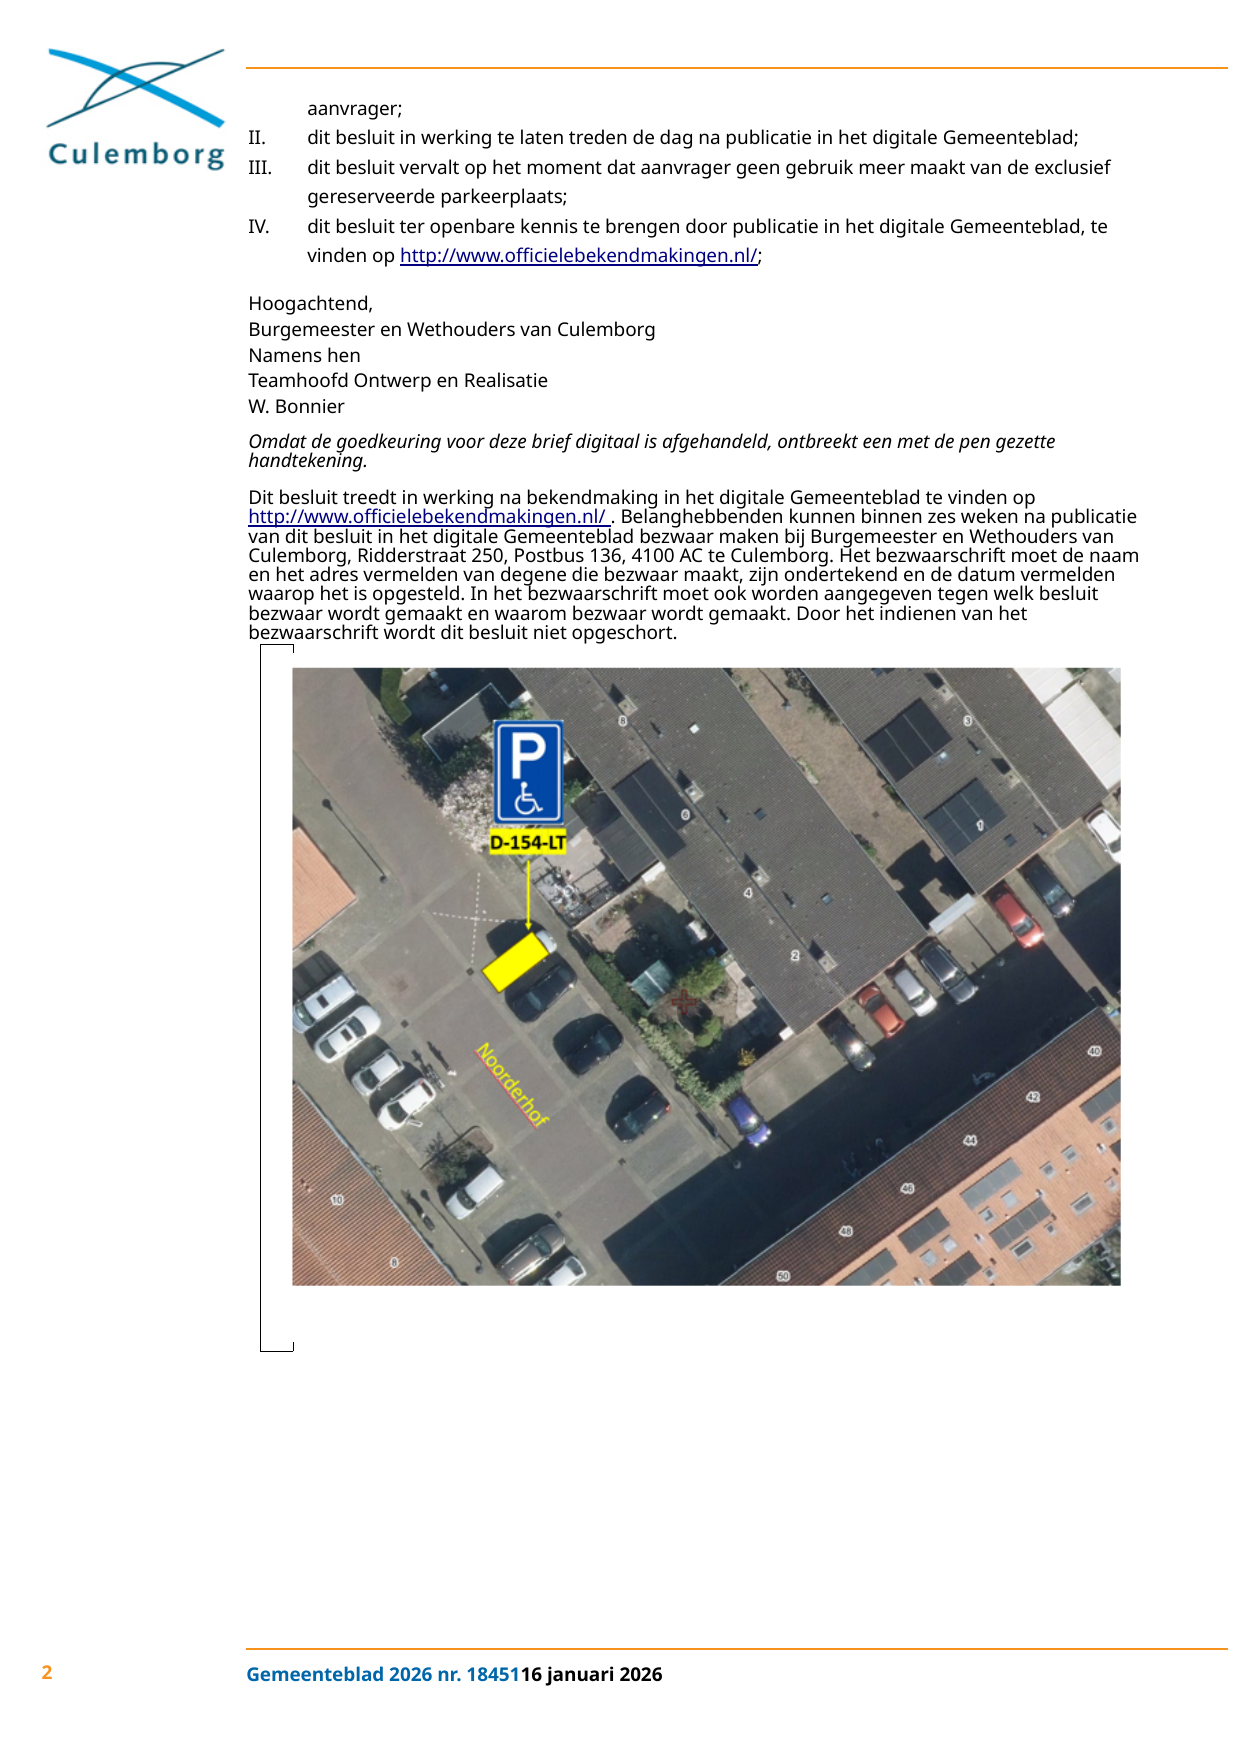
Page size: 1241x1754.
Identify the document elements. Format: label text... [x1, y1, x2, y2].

text W. Bonnier [248, 393, 1152, 419]
text Dit besluit treedt in werking na bekendmaking in het digitale Gemeenteblad te vinden op http://www.officielebekendmakingen.nl/ . Belanghebbenden kunnen binnen zes weken na publicatie van dit besluit in het digitale Gemeenteblad bezwaar maken bij Burgemeester en Wethouders van Culemborg, Ridderstraat 250, Postbus 136, 4100 AC te Culemborg. Het bezwaarschrift moet de naam en het adres vermelden van degene die bezwaar maakt, zijn ondertekend en de datum vermelden waarop het is opgesteld. In het bezwaarschrift moet ook worden aangegeven tegen welk besluit bezwaar wordt gemaakt en waarom bezwaar wordt gemaakt. Door het indienen van het bezwaarschrift wordt dit besluit niet opgeschort. [248, 489, 1152, 643]
picture [41, 47, 231, 172]
picture [268, 653, 1173, 1342]
list aanvrager; [248, 95, 1152, 121]
text Omdat de goedkeuring voor deze brief digitaal is afgehandeld, ontbreekt een met de pen gezette handtekening. [248, 433, 1152, 471]
text Burgemeester en Wethouders van Culemborg [248, 316, 1152, 342]
text Hoogachtend, [248, 291, 1152, 316]
list dit besluit ter openbare kennis te brengen door publicatie in het digitale Gemeenteblad, te vinden op http://www.officielebekendmakingen.nl/; [248, 213, 1152, 268]
list dit besluit vervalt op het moment dat aanvrager geen gebruik meer maakt van de exclusief gereserveerde parkeerplaats; [248, 154, 1152, 209]
list dit besluit in werking te laten treden de dag na publicatie in het digitale Gemeenteblad; [248, 124, 1152, 150]
text Teamhoofd Ontwerp en Realisatie [248, 368, 1152, 393]
text Namens hen [248, 342, 1152, 368]
